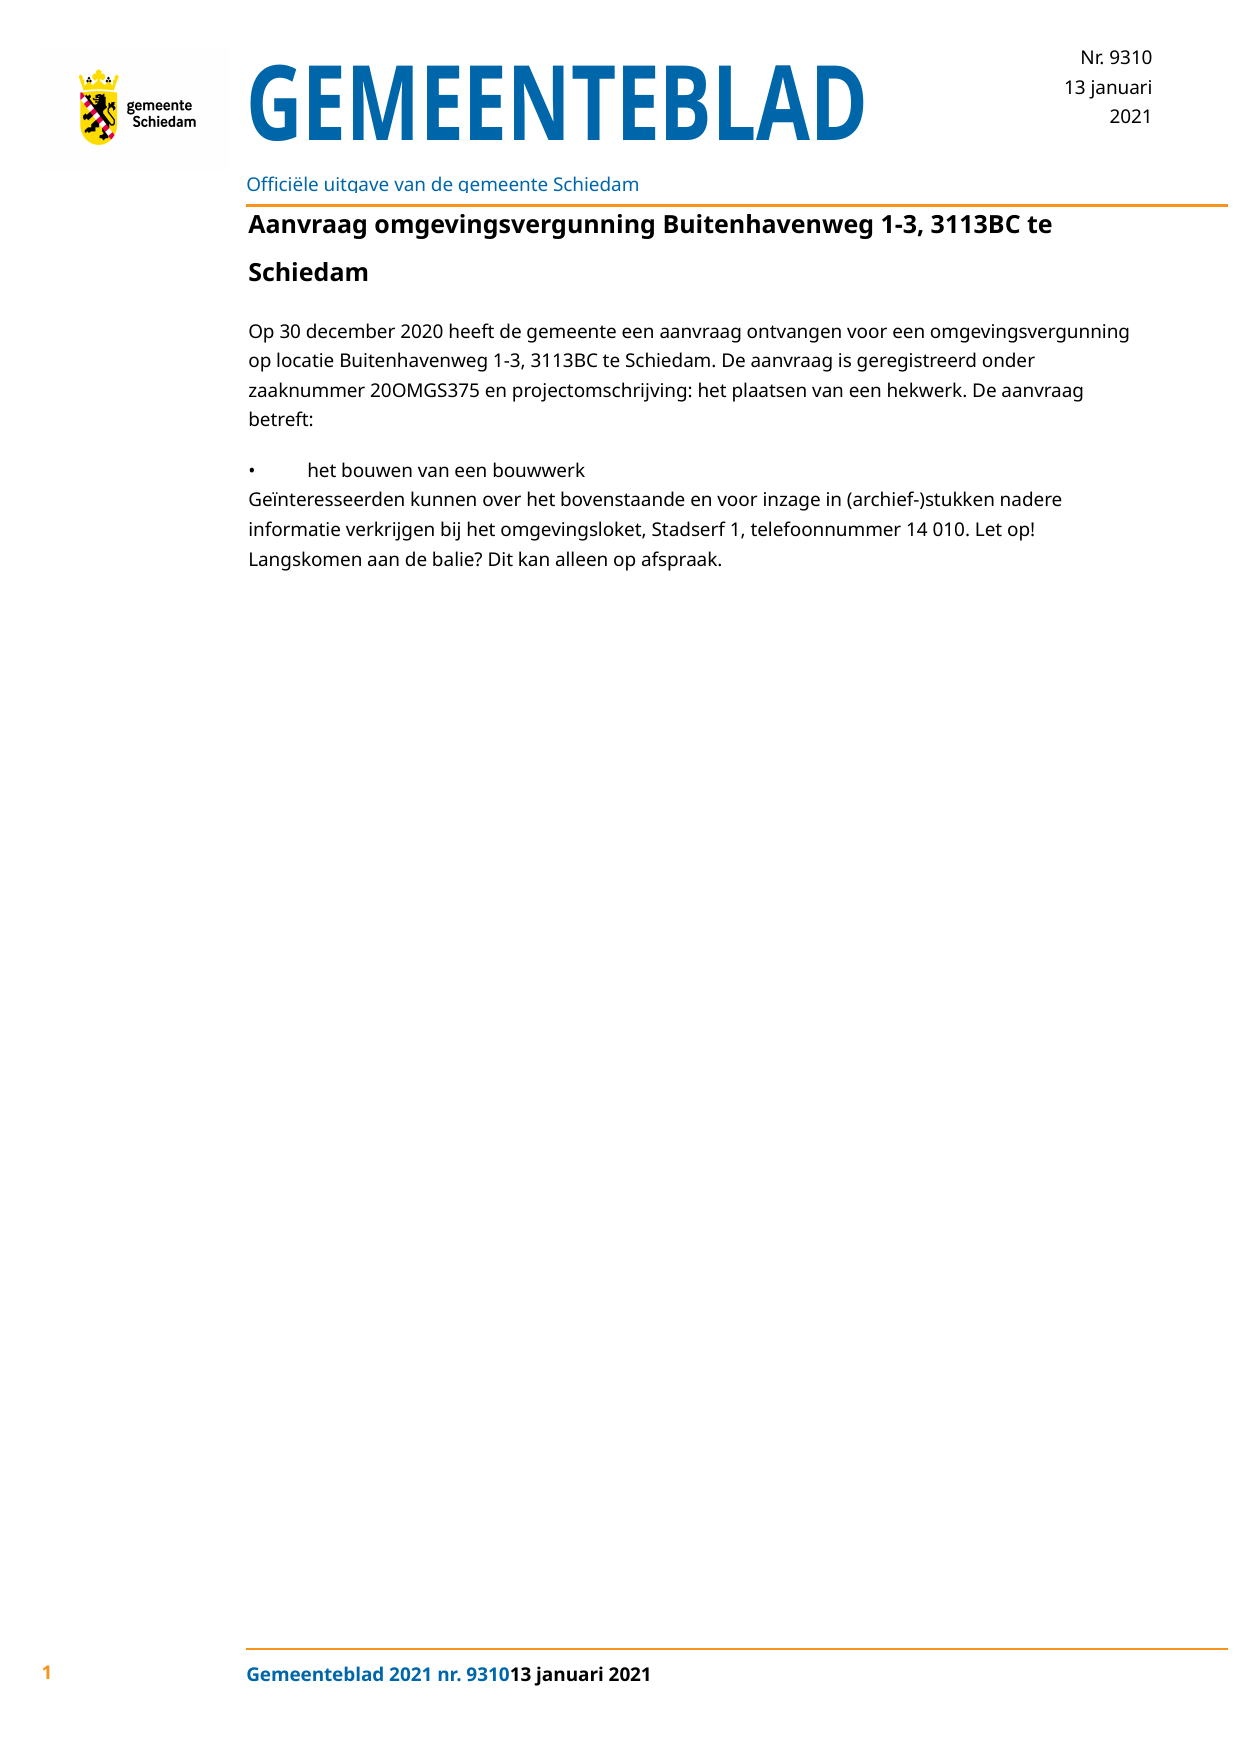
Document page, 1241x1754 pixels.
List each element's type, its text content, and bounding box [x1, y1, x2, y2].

text Geïnteresseerden kunnen over het bovenstaande en voor inzage in (archief-)stukken nadere informatie verkrijgen bij het omgevingsloket, Stadserf 1, telefoonnummer 14 010. Let op! Langskomen aan de balie? Dit kan alleen op afspraak. [248, 487, 1152, 572]
list het bouwen van een bouwwerk [248, 457, 1152, 483]
text Op 30 december 2020 heeft de gemeente een aanvraag ontvangen voor een omgevingsvergunning op locatie Buitenhavenweg 1-3, 3113BC te Schiedam. De aanvraag is geregistreerd onder zaaknummer 20OMGS375 en projectomschrijving: het plaatsen van een hekwerk. De aanvraag betreft: [248, 318, 1152, 432]
picture [41, 47, 231, 172]
text Aanvraag omgevingsvergunning Buitenhavenweg 1-3, 3113BC te Schiedam [248, 207, 1152, 288]
